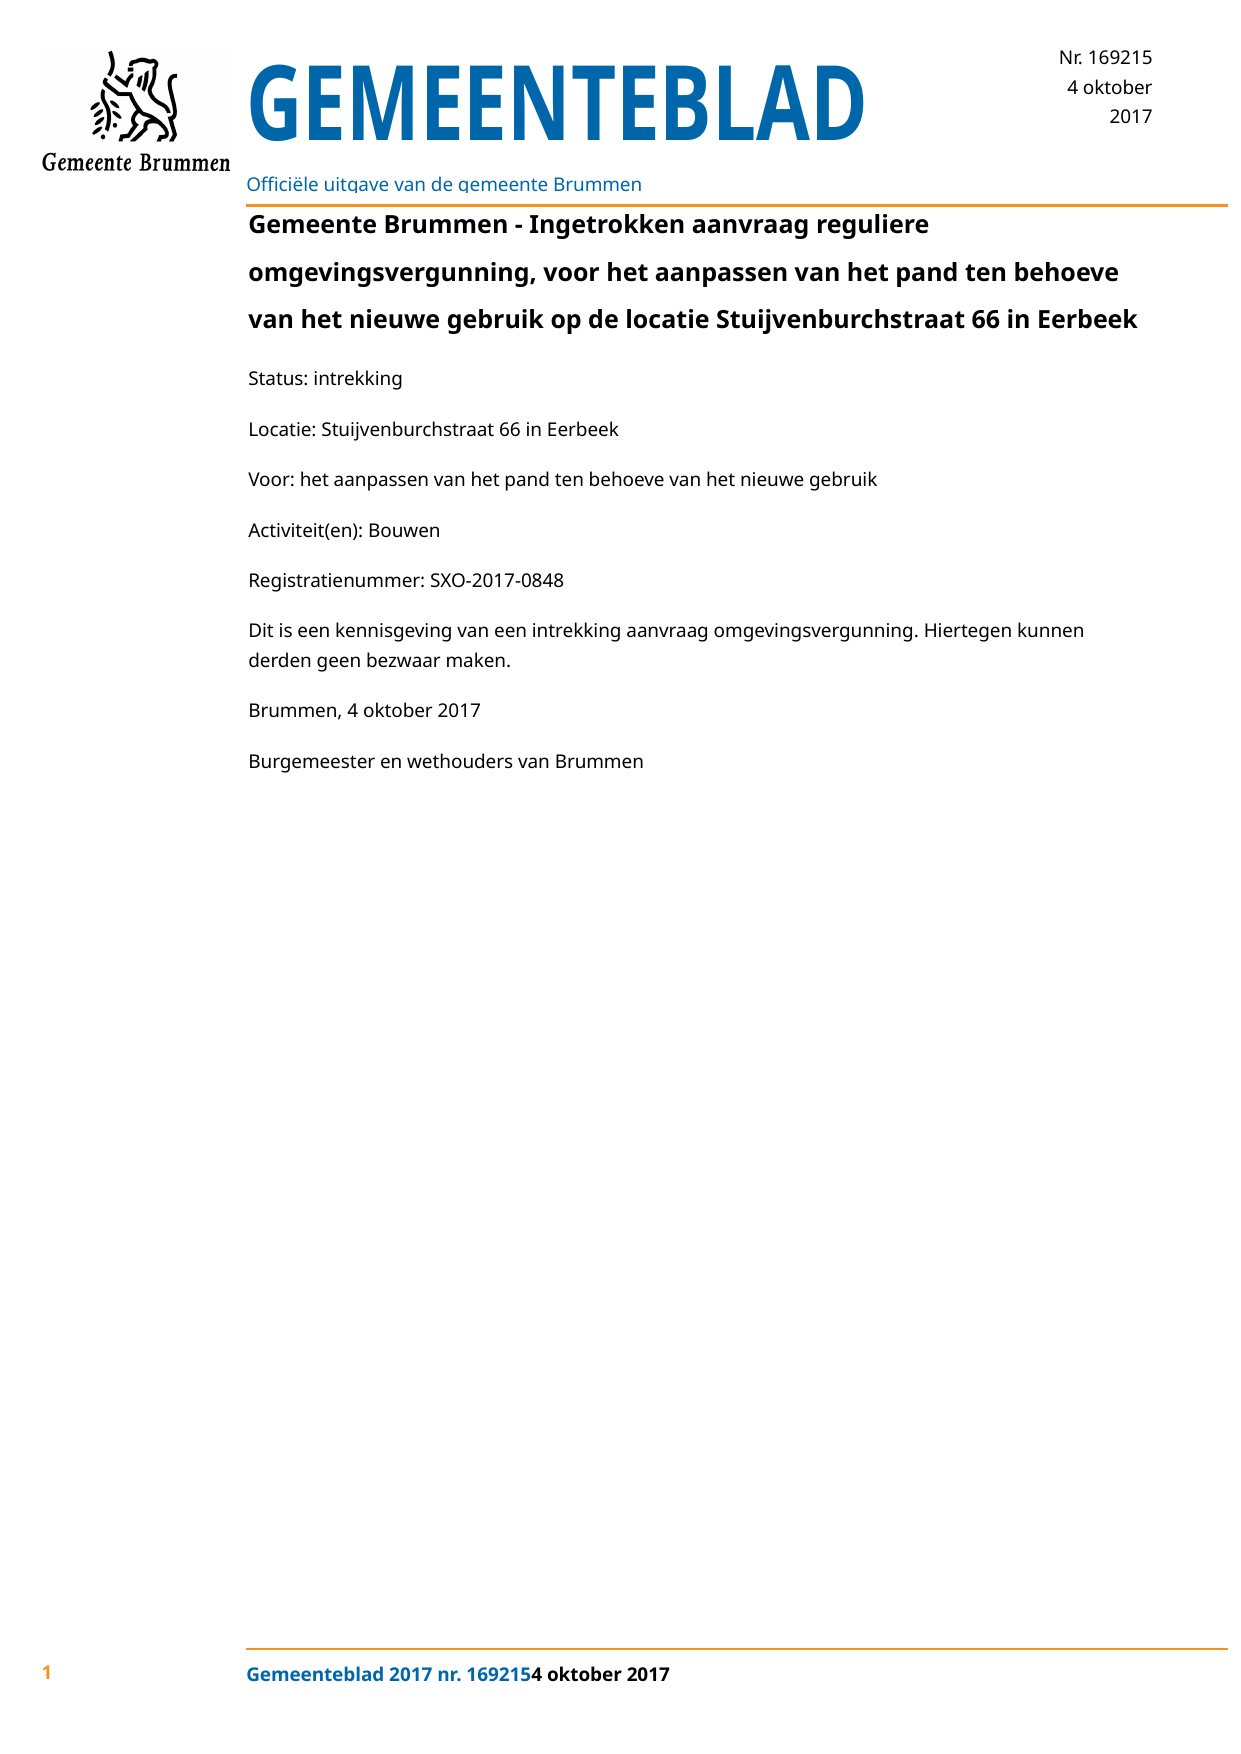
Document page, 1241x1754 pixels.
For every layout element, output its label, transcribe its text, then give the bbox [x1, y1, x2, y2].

text Activiteit(en): Bouwen [248, 517, 1152, 542]
text Voor: het aanpassen van het pand ten behoeve van het nieuwe gebruik [248, 466, 1152, 492]
text Burgemeester en wethouders van Brummen [248, 748, 1152, 774]
text Brummen, 4 oktober 2017 [248, 698, 1152, 723]
picture [41, 47, 231, 172]
text Gemeente Brummen - Ingetrokken aanvraag reguliere omgevingsvergunning, voor het aanpassen van het pand ten behoeve van het nieuwe gebruik op de locatie Stuijvenburchstraat 66 in Eerbeek [248, 207, 1152, 336]
text Locatie: Stuijvenburchstraat 66 in Eerbeek [248, 416, 1152, 442]
text Status: intrekking [248, 366, 1152, 391]
text Dit is een kennisgeving van een intrekking aanvraag omgevingsvergunning. Hiertegen kunnen derden geen bezwaar maken. [248, 618, 1152, 673]
text Registratienummer: SXO-2017-0848 [248, 567, 1152, 593]
